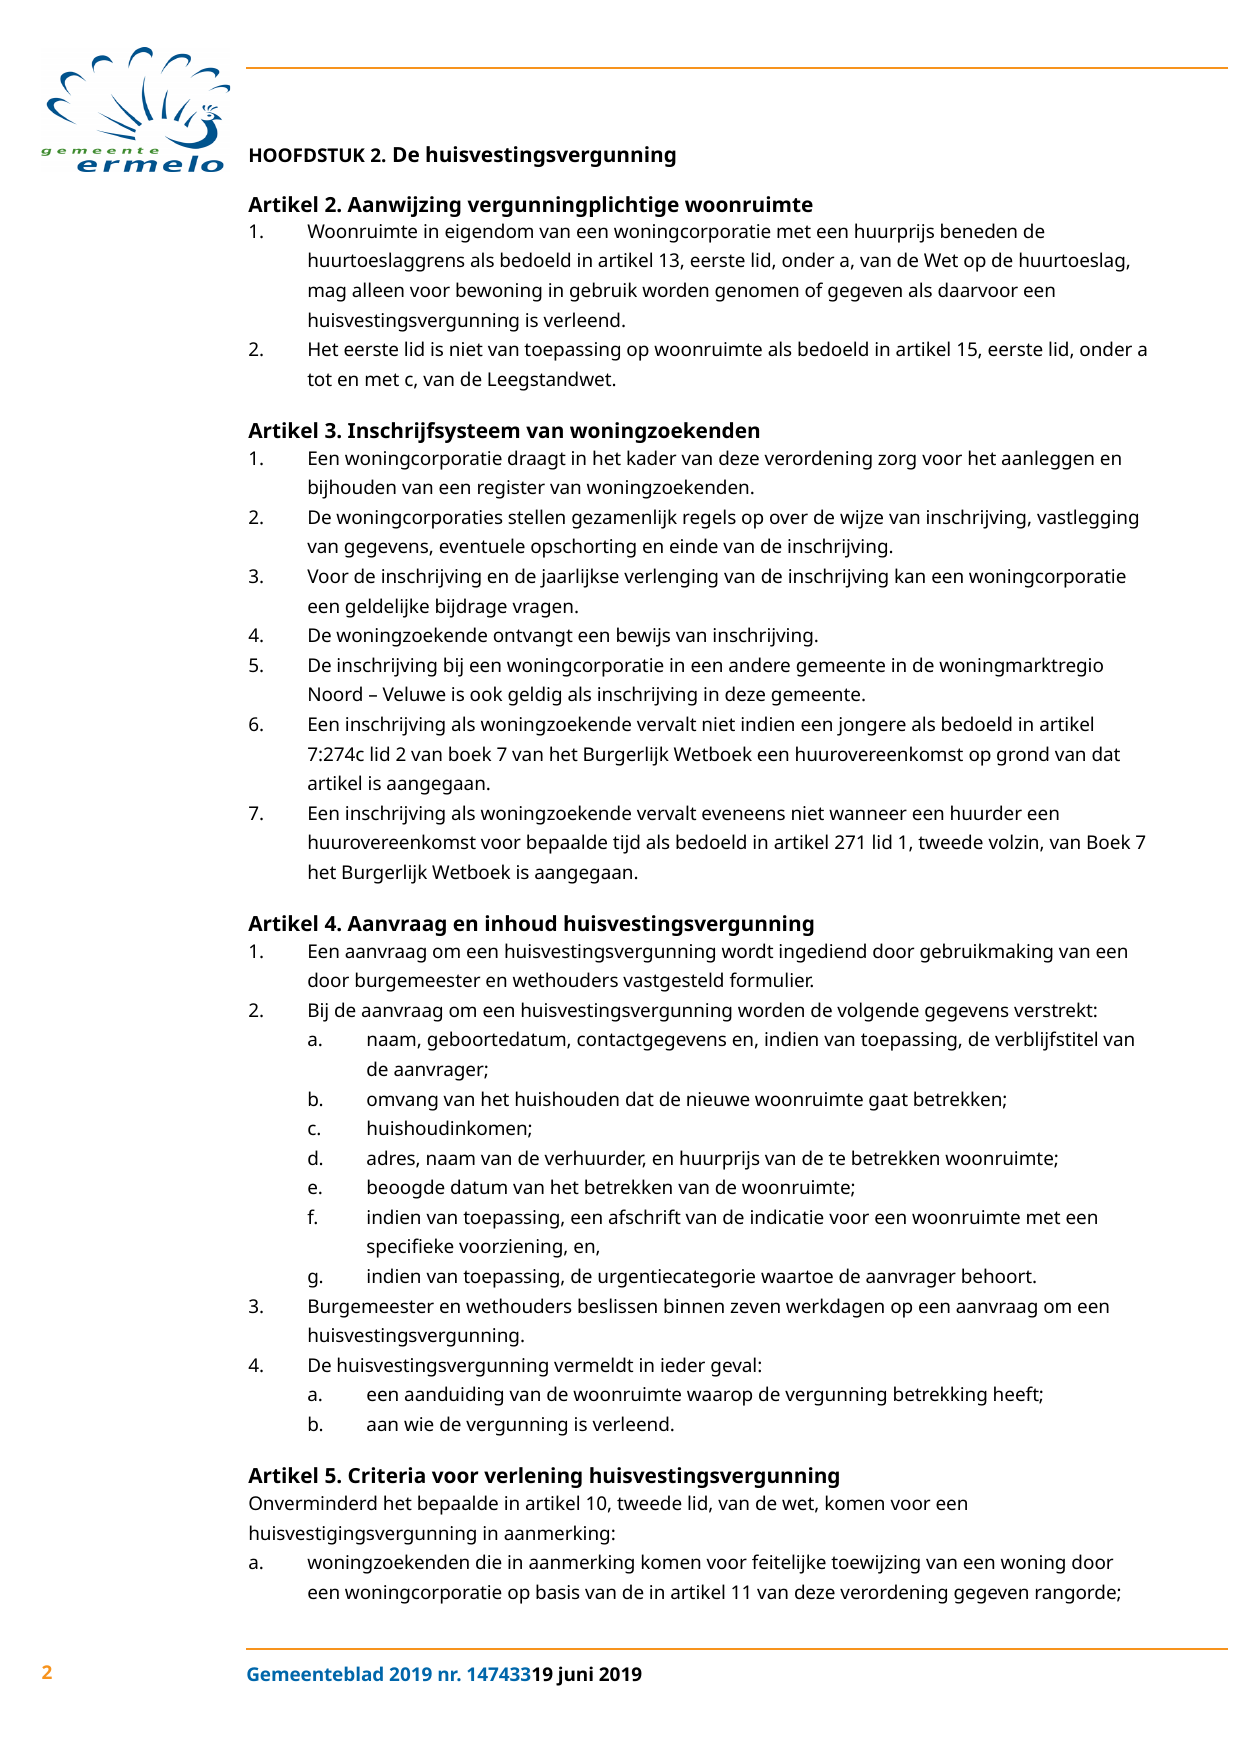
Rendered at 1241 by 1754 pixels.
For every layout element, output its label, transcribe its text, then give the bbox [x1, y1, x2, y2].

list indien van toepassing, de urgentiecategorie waartoe de aanvrager behoort. [307, 1263, 1152, 1289]
list Een inschrijving als woningzoekende vervalt niet indien een jongere als bedoeld in artikel 7:274c lid 2 van boek 7 van het Burgerlijk Wetboek een huurovereenkomst op grond van dat artikel is aangegaan. [248, 711, 1152, 796]
list De woningzoekende ontvangt een bewijs van inschrijving. [248, 622, 1152, 648]
list Een woningcorporatie draagt in het kader van deze verordening zorg voor het aanleggen en bijhouden van een register van woningzoekenden. [248, 445, 1152, 500]
list omvang van het huishouden dat de nieuwe woonruimte gaat betrekken; [307, 1086, 1152, 1112]
list Burgemeester en wethouders beslissen binnen zeven werkdagen op een aanvraag om een huisvestingsvergunning. [248, 1293, 1152, 1348]
list De huisvestingsvergunning vermeldt in ieder geval: [248, 1352, 1152, 1378]
text Artikel 5. Criteria voor verlening huisvestingsvergunning [248, 1462, 1152, 1490]
list Voor de inschrijving en de jaarlijkse verlenging van de inschrijving kan een woningcorporatie een geldelijke bijdrage vragen. [248, 563, 1152, 618]
list De woningcorporaties stellen gezamenlijk regels op over de wijze van inschrijving, vastlegging van gegevens, eventuele opschorting en einde van de inschrijving. [248, 504, 1152, 559]
text Artikel 3. Inschrijfsysteem van woningzoekenden [248, 416, 1152, 445]
list aan wie de vergunning is verleend. [307, 1411, 1152, 1437]
text Artikel 4. Aanvraag en inhoud huisvestingsvergunning [248, 909, 1152, 938]
list Een inschrijving als woningzoekende vervalt eveneens niet wanneer een huurder een huurovereenkomst voor bepaalde tijd als bedoeld in artikel 271 lid 1, tweede volzin, van Boek 7 het Burgerlijk Wetboek is aangegaan. [248, 800, 1152, 885]
list Het eerste lid is niet van toepassing op woonruimte als bedoeld in artikel 15, eerste lid, onder a tot en met c, van de Leegstandwet. [248, 336, 1152, 392]
picture [41, 47, 231, 172]
list adres, naam van de verhuurder, en huurprijs van de te betrekken woonruimte; [307, 1145, 1152, 1171]
list een aanduiding van de woonruimte waarop de vergunning betrekking heeft; [307, 1382, 1152, 1407]
list woningzoekenden die in aanmerking komen voor feitelijke toewijzing van een woning door een woningcorporatie op basis van de in artikel 11 van deze verordening gegeven rangorde; [248, 1549, 1152, 1604]
list Een aanvraag om een huisvestingsvergunning wordt ingediend door gebruikmaking van een door burgemeester en wethouders vastgesteld formulier. [248, 938, 1152, 993]
list naam, geboortedatum, contactgegevens en, indien van toepassing, de verblijfstitel van de aanvrager; [307, 1027, 1152, 1082]
list De inschrijving bij een woningcorporatie in een andere gemeente in de woningmarktregio Noord – Veluwe is ook geldig als inschrijving in deze gemeente. [248, 652, 1152, 707]
list Woonruimte in eigendom van een woningcorporatie met een huurprijs beneden de huurtoeslaggrens als bedoeld in artikel 13, eerste lid, onder a, van de Wet op de huurtoeslag, mag alleen voor bewoning in gebruik worden genomen of gegeven als daarvoor een huisvestingsvergunning is verleend. [248, 218, 1152, 333]
list Bij de aanvraag om een huisvestingsvergunning worden de volgende gegevens verstrekt: [248, 997, 1152, 1023]
text Onverminderd het bepaalde in artikel 10, tweede lid, van de wet, komen voor een huisvestigingsvergunning in aanmerking: [248, 1490, 1152, 1545]
list beoogde datum van het betrekken van de woonruimte; [307, 1174, 1152, 1200]
list huishoudinkomen; [307, 1115, 1152, 1141]
text Artikel 2. Aanwijzing vergunningplichtige woonruimte [248, 190, 1152, 218]
text HOOFDSTUK 2. De huisvestingsvergunning [248, 140, 1152, 169]
list indien van toepassing, een afschrift van de indicatie voor een woonruimte met een specifieke voorziening, en, [307, 1204, 1152, 1259]
